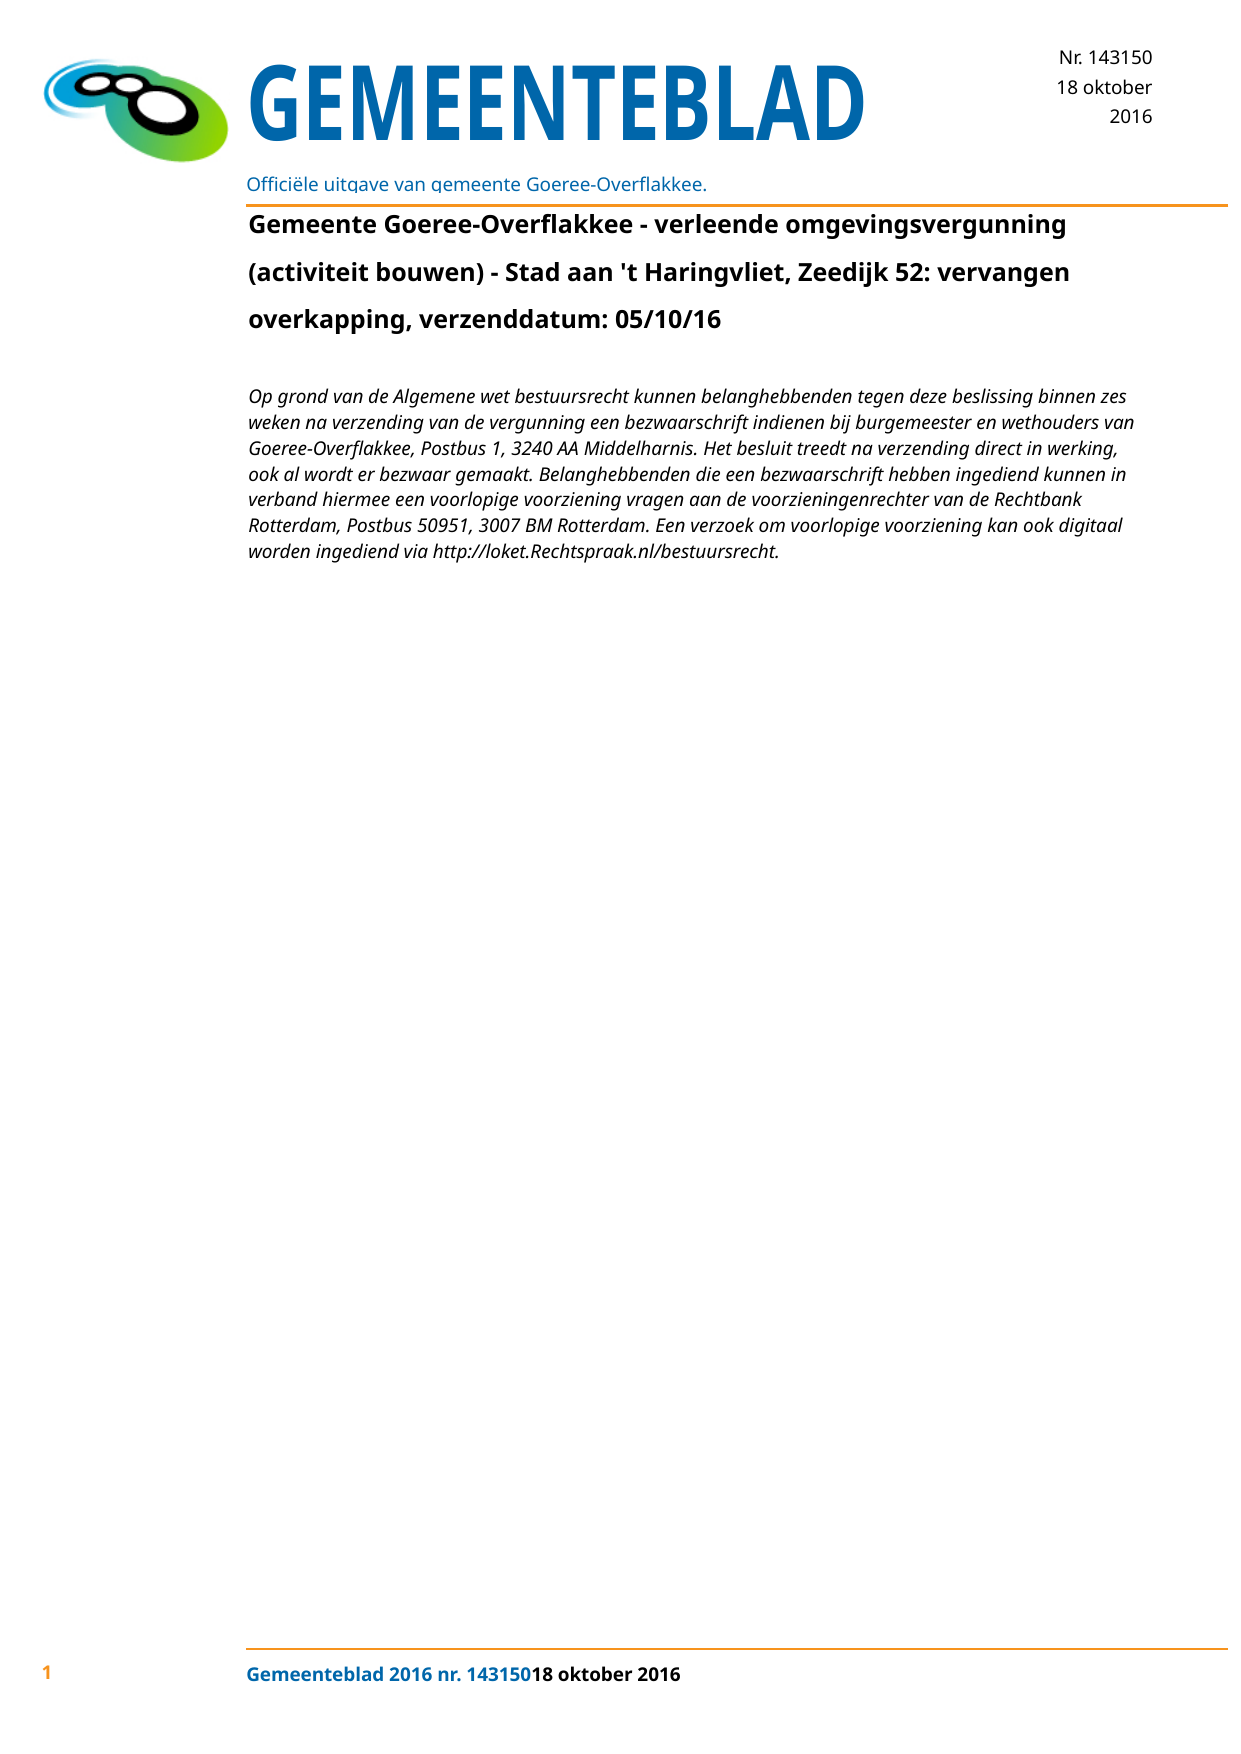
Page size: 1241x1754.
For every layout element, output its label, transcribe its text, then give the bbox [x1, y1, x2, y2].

picture [41, 47, 231, 172]
text Gemeente Goeree-Overflakkee - verleende omgevingsvergunning (activiteit bouwen) - Stad aan 't Haringvliet, Zeedijk 52: vervangen overkapping, verzenddatum: 05/10/16 [248, 207, 1152, 336]
text Op grond van de Algemene wet bestuursrecht kunnen belanghebbenden tegen deze beslissing binnen zes weken na verzending van de vergunning een bezwaarschrift indienen bij burgemeester en wethouders van Goeree-Overflakkee, Postbus 1, 3240 AA Middelharnis. Het besluit treedt na verzending direct in werking, ook al wordt er bezwaar gemaakt. Belanghebbenden die een bezwaarschrift hebben ingediend kunnen in verband hiermee een voorlopige voorziening vragen aan de voorzieningenrechter van de Rechtbank Rotterdam, Postbus 50951, 3007 BM Rotterdam. Een verzoek om voorlopige voorziening kan ook digitaal worden ingediend via http://loket.Rechtspraak.nl/bestuursrecht. [248, 384, 1152, 564]
